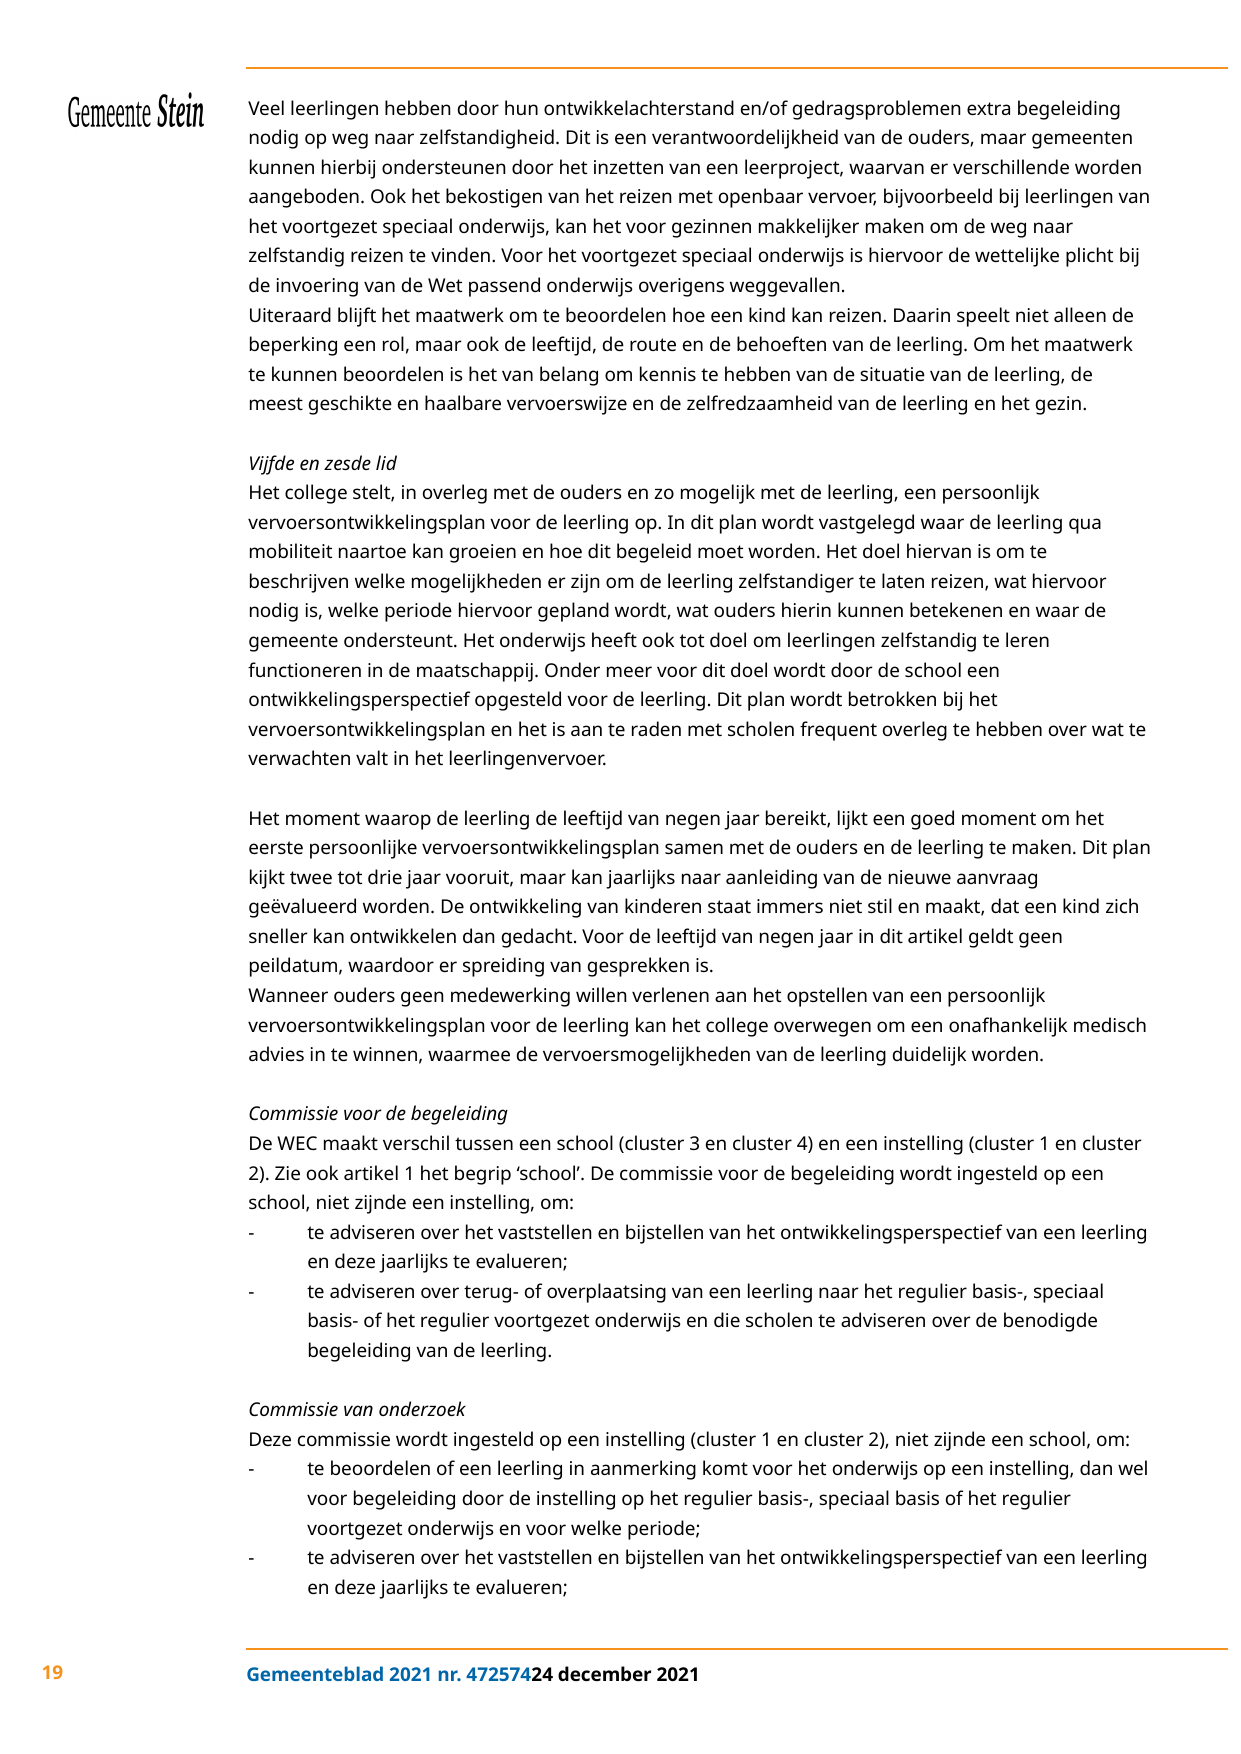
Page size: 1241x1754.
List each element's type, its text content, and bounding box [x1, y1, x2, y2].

text De WEC maakt verschil tussen een school (cluster 3 en cluster 4) en een instelling (cluster 1 en cluster 2). Zie ook artikel 1 het begrip ‘school’. De commissie voor de begeleiding wordt ingesteld op een school, niet zijnde een instelling, om: [248, 1130, 1152, 1215]
text Commissie voor de begeleiding [248, 1101, 1152, 1126]
text beperking een rol, maar ook de leeftijd, de route en de behoeften van de leerling. Om het maatwerk te kunnen beoordelen is het van belang om kennis te hebben van de situatie van de leerling, de meest geschikte en haalbare vervoerswijze en de zelfredzaamheid van de leerling en het gezin. [248, 331, 1152, 416]
text Wanneer ouders geen medewerking willen verlenen aan het opstellen van een persoonlijk vervoersontwikkelingsplan voor de leerling kan het college overwegen om een onafhankelijk medisch advies in te winnen, waarmee de vervoersmogelijkheden van de leerling duidelijk worden. [248, 982, 1152, 1067]
text Commissie van onderzoek [248, 1396, 1152, 1422]
text Uiteraard blijft het maatwerk om te beoordelen hoe een kind kan reizen. Daarin speelt niet alleen de [248, 302, 1152, 328]
list te beoordelen of een leerling in aanmerking komt voor het onderwijs op een instelling, dan wel voor begeleiding door de instelling op het regulier basis-, speciaal basis of het regulier voortgezet onderwijs en voor welke periode; [248, 1456, 1152, 1541]
list te adviseren over het vaststellen en bijstellen van het ontwikkelingsperspectief van een leerling en deze jaarlijks te evalueren; [248, 1544, 1152, 1600]
text Het college stelt, in overleg met de ouders en zo mogelijk met de leerling, een persoonlijk vervoersontwikkelingsplan voor de leerling op. In dit plan wordt vastgelegd waar de leerling qua mobiliteit naartoe kan groeien en hoe dit begeleid moet worden. Het doel hiervan is om te beschrijven welke mogelijkheden er zijn om de leerling zelfstandiger te laten reizen, wat hiervoor nodig is, welke periode hiervoor gepland wordt, wat ouders hierin kunnen betekenen en waar de gemeente ondersteunt. Het onderwijs heeft ook tot doel om leerlingen zelfstandig te leren functioneren in de maatschappij. Onder meer voor dit doel wordt door de school een ontwikkelingsperspectief opgesteld voor de leerling. Dit plan wordt betrokken bij het vervoersontwikkelingsplan en het is aan te raden met scholen frequent overleg te hebben over wat te verwachten valt in het leerlingenvervoer. [248, 479, 1152, 771]
text Vijfde en zesde lid [248, 450, 1152, 476]
list te adviseren over het vaststellen en bijstellen van het ontwikkelingsperspectief van een leerling en deze jaarlijks te evalueren; [248, 1219, 1152, 1274]
text Veel leerlingen hebben door hun ontwikkelachterstand en/of gedragsproblemen extra begeleiding nodig op weg naar zelfstandigheid. Dit is een verantwoordelijkheid van de ouders, maar gemeenten kunnen hierbij ondersteunen door het inzetten van een leerproject, waarvan er verschillende worden aangeboden. Ook het bekostigen van het reizen met openbaar vervoer, bijvoorbeeld bij leerlingen van het voortgezet speciaal onderwijs, kan het voor gezinnen makkelijker maken om de weg naar zelfstandig reizen te vinden. Voor het voortgezet speciaal onderwijs is hiervoor de wettelijke plicht bij de invoering van de Wet passend onderwijs overigens weggevallen. [248, 95, 1152, 298]
text Deze commissie wordt ingesteld op een instelling (cluster 1 en cluster 2), niet zijnde een school, om: [248, 1426, 1152, 1452]
text Het moment waarop de leerling de leeftijd van negen jaar bereikt, lijkt een goed moment om het eerste persoonlijke vervoersontwikkelingsplan samen met de ouders en de leerling te maken. Dit plan kijkt twee tot drie jaar vooruit, maar kan jaarlijks naar aanleiding van de nieuwe aanvraag geëvalueerd worden. De ontwikkeling van kinderen staat immers niet stil en maakt, dat een kind zich sneller kan ontwikkelen dan gedacht. Voor de leeftijd van negen jaar in dit artikel geldt geen peildatum, waardoor er spreiding van gesprekken is. [248, 805, 1152, 978]
list te adviseren over terug- of overplaatsing van een leerling naar het regulier basis-, speciaal basis- of het regulier voortgezet onderwijs en die scholen te adviseren over de benodigde begeleiding van de leerling. [248, 1278, 1152, 1363]
picture [41, 47, 231, 172]
